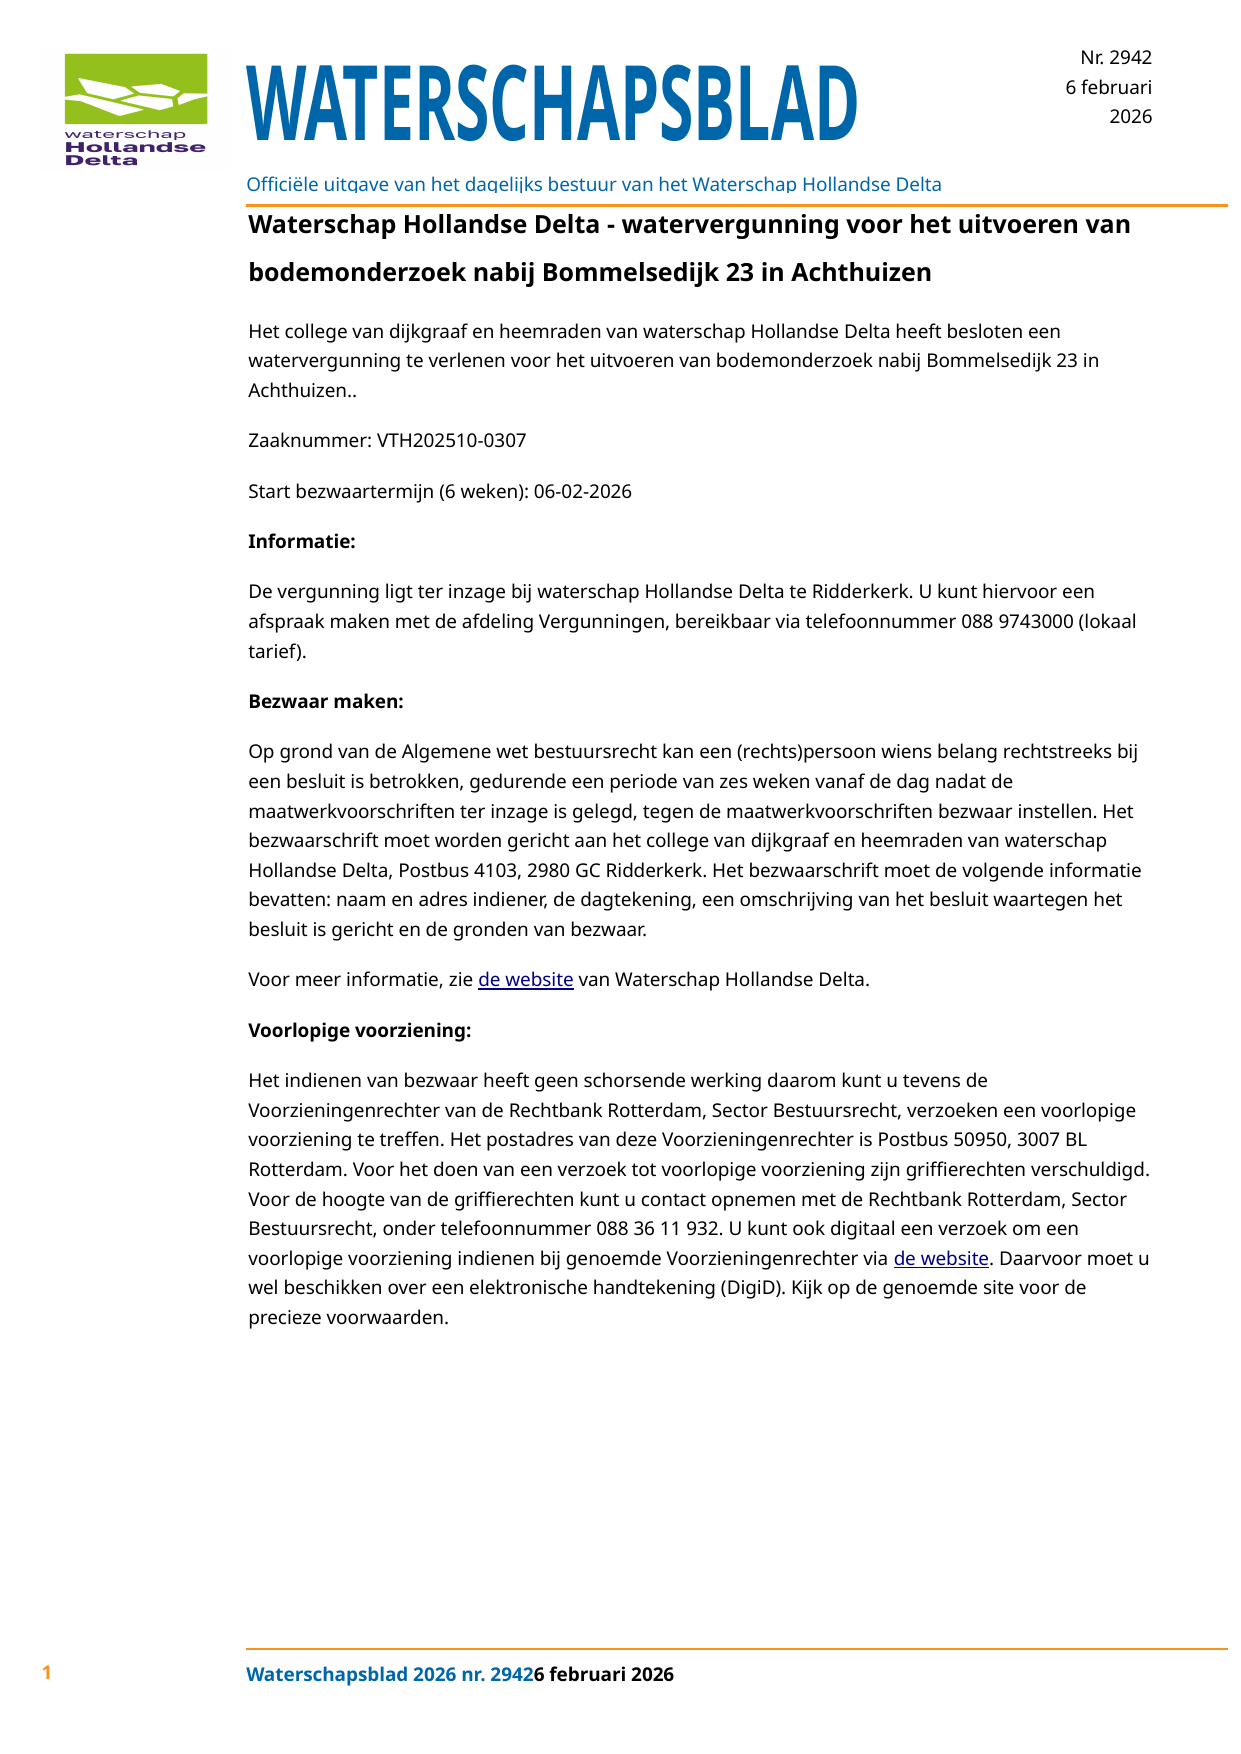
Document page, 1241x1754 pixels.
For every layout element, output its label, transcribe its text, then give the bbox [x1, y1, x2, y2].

text Het indienen van bezwaar heeft geen schorsende werking daarom kunt u tevens de Voorzieningenrechter van de Rechtbank Rotterdam, Sector Bestuursrecht, verzoeken een voorlopige voorziening te treffen. Het postadres van deze Voorzieningenrechter is Postbus 50950, 3007 BL Rotterdam. Voor het doen van een verzoek tot voorlopige voorziening zijn griffierechten verschuldigd. Voor de hoogte van de griffierechten kunt u contact opnemen met de Rechtbank Rotterdam, Sector Bestuursrecht, onder telefoonnummer 088 36 11 932. U kunt ook digitaal een verzoek om een voorlopige voorziening indienen bij genoemde Voorzieningenrechter via de website. Daarvoor moet u wel beschikken over een elektronische handtekening (DigiD). Kijk op de genoemde site voor de precieze voorwaarden. [248, 1067, 1152, 1330]
text Bezwaar maken: [248, 688, 1152, 714]
text Start bezwaartermijn (6 weken): 06-02-2026 [248, 478, 1152, 504]
text Zaaknummer: VTH202510-0307 [248, 427, 1152, 453]
text Informatie: [248, 528, 1152, 554]
text Op grond van de Algemene wet bestuursrecht kan een (rechts)persoon wiens belang rechtstreeks bij een besluit is betrokken, gedurende een periode van zes weken vanaf de dag nadat de maatwerkvoorschriften ter inzage is gelegd, tegen de maatwerkvoorschriften bezwaar instellen. Het bezwaarschrift moet worden gericht aan het college van dijkgraaf en heemraden van waterschap Hollandse Delta, Postbus 4103, 2980 GC Ridderkerk. Het bezwaarschrift moet de volgende informatie bevatten: naam en adres indiener, de dagtekening, een omschrijving van het besluit waartegen het besluit is gericht en de gronden van bezwaar. [248, 739, 1152, 942]
picture [41, 47, 231, 172]
text Voorlopige voorziening: [248, 1017, 1152, 1043]
text De vergunning ligt ter inzage bij waterschap Hollandse Delta te Ridderkerk. U kunt hiervoor een afspraak maken met de afdeling Vergunningen, bereikbaar via telefoonnummer 088 9743000 (lokaal tarief). [248, 579, 1152, 664]
text Waterschap Hollandse Delta - watervergunning voor het uitvoeren van bodemonderzoek nabij Bommelsedijk 23 in Achthuizen [248, 207, 1152, 288]
text Het college van dijkgraaf en heemraden van waterschap Hollandse Delta heeft besloten een watervergunning te verlenen voor het uitvoeren van bodemonderzoek nabij Bommelsedijk 23 in Achthuizen.. [248, 318, 1152, 403]
text Voor meer informatie, zie de website van Waterschap Hollandse Delta. [248, 967, 1152, 992]
